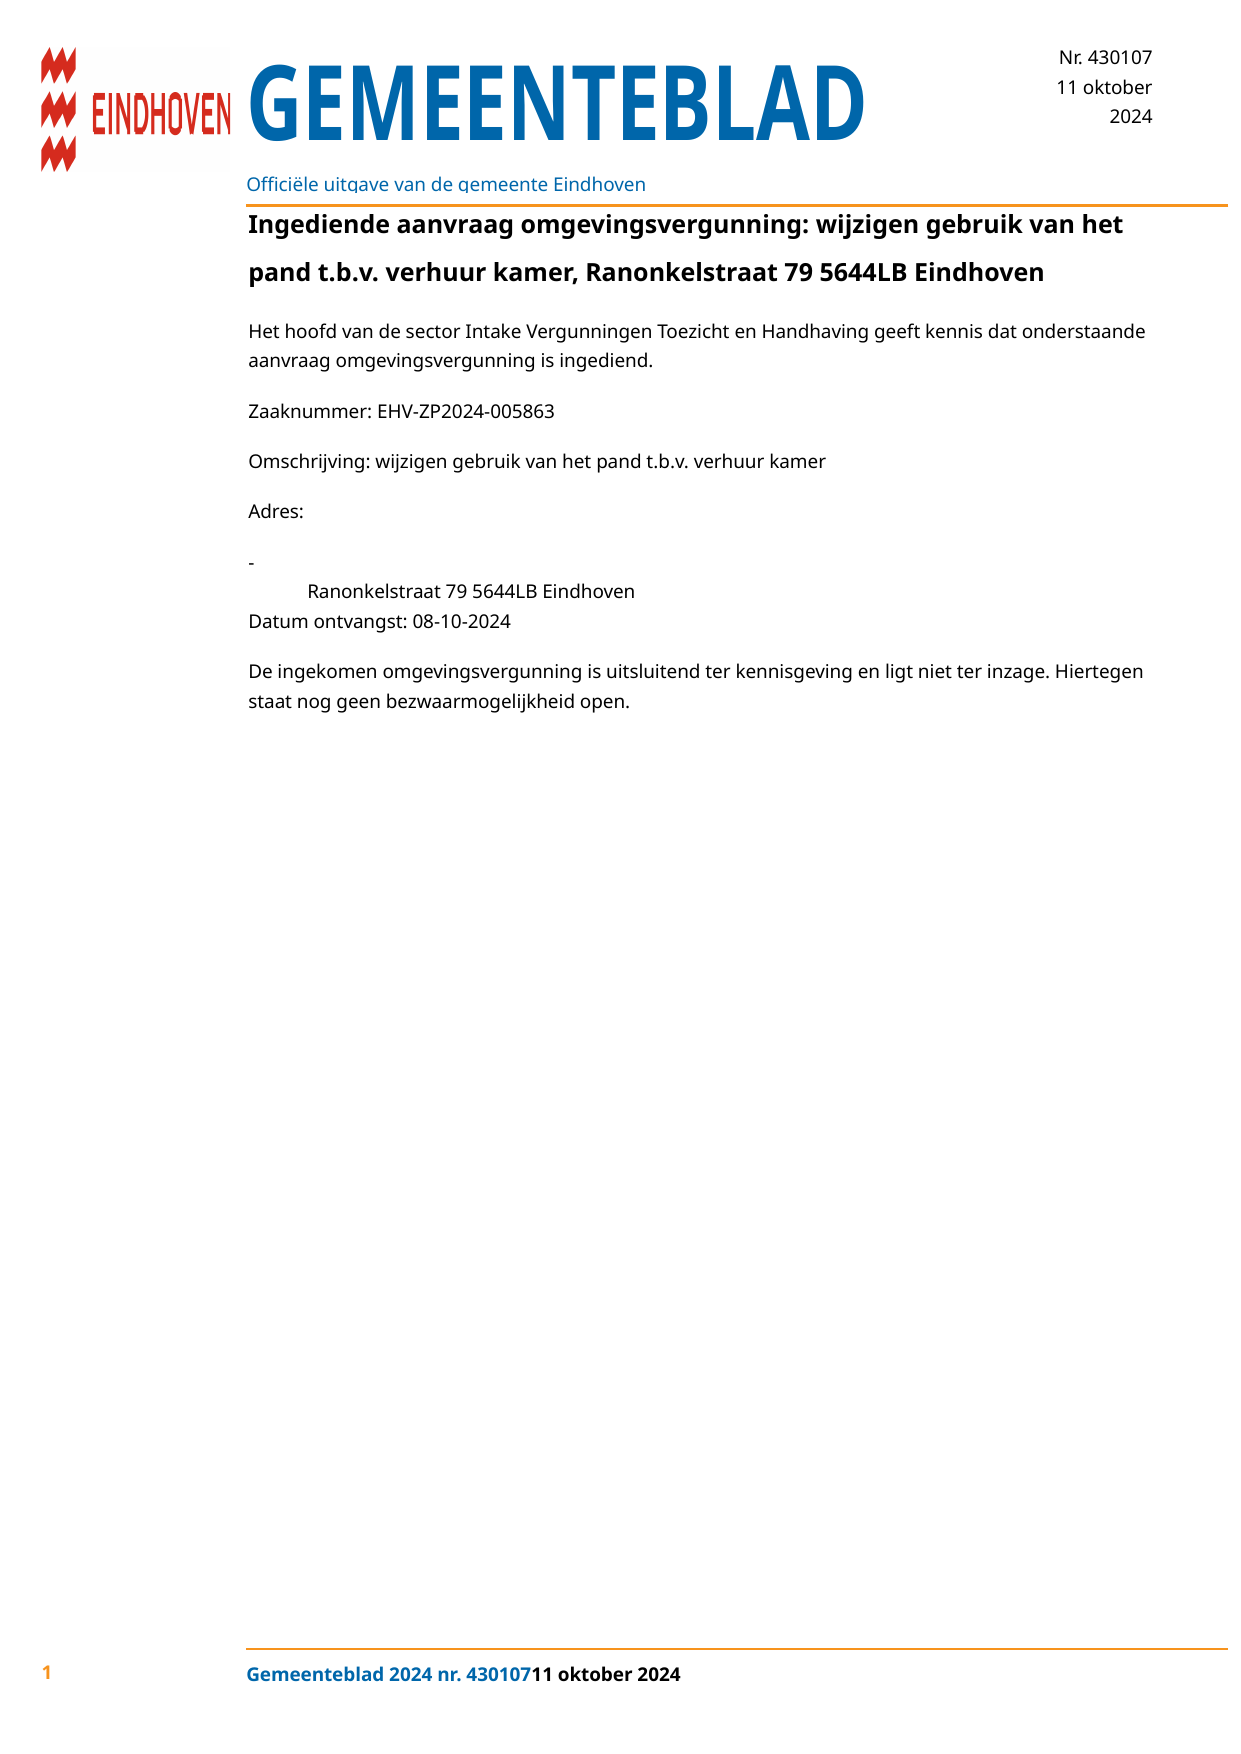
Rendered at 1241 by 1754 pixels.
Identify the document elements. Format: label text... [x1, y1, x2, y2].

text De ingekomen omgevingsvergunning is uitsluitend ter kennisgeving en ligt niet ter inzage. Hiertegen staat nog geen bezwaarmogelijkheid open. [248, 659, 1152, 714]
text Datum ontvangst: 08-10-2024 [248, 608, 1152, 634]
text Ingediende aanvraag omgevingsvergunning: wijzigen gebruik van het pand t.b.v. verhuur kamer, Ranonkelstraat 79 5644LB Eindhoven [248, 207, 1152, 288]
picture [41, 47, 231, 172]
text Zaaknummer: EHV-ZP2024-005863 [248, 398, 1152, 424]
text Omschrijving: wijzigen gebruik van het pand t.b.v. verhuur kamer [248, 448, 1152, 474]
list Ranonkelstraat 79 5644LB Eindhoven [248, 579, 1152, 604]
text Het hoofd van de sector Intake Vergunningen Toezicht en Handhaving geeft kennis dat onderstaande aanvraag omgevingsvergunning is ingediend. [248, 318, 1152, 373]
text Adres: [248, 499, 1152, 524]
